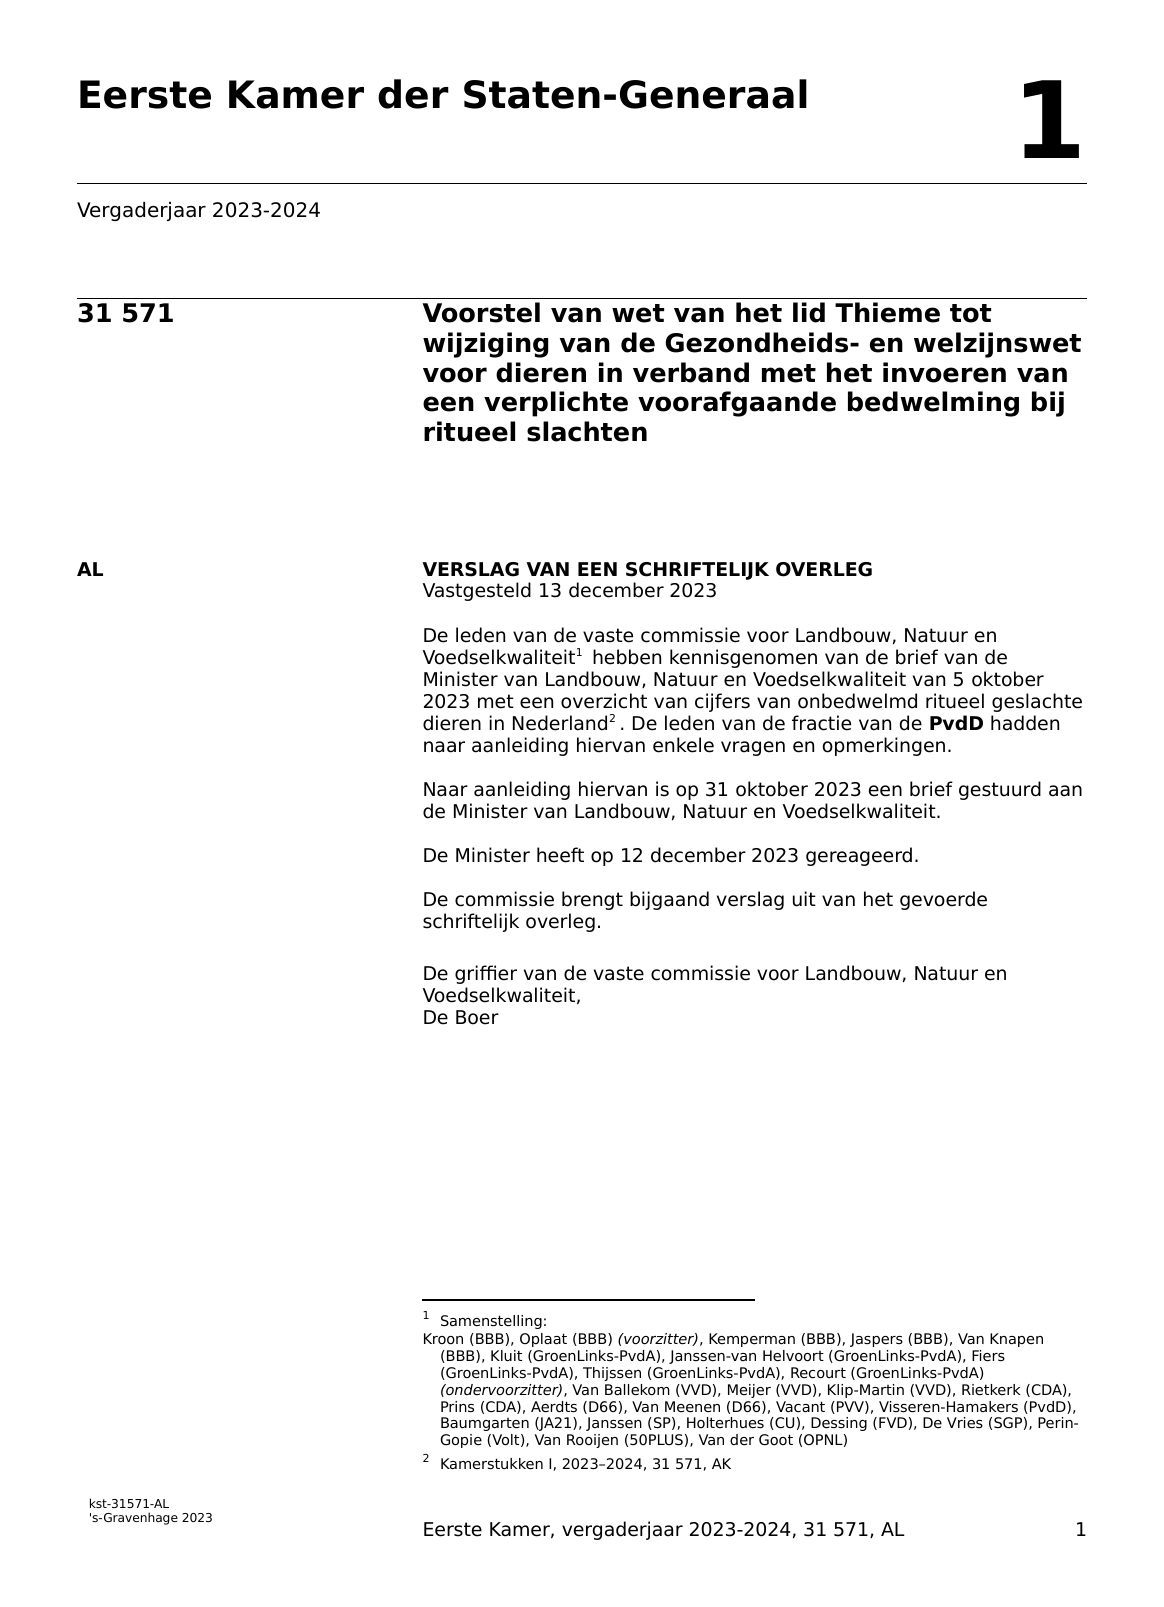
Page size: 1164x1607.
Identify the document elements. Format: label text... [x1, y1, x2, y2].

text Samenstelling: [422, 1309, 1087, 1331]
text Kroon (BBB), Oplaat (BBB) (voorzitter), Kemperman (BBB), Jaspers (BBB), Van Knapen (BBB), Kluit (GroenLinks-PvdA), Janssen-van Helvoort (GroenLinks-PvdA), Fiers (GroenLinks-PvdA), Thijssen (GroenLinks-PvdA), Recourt (GroenLinks-PvdA) (ondervoorzitter), Van Ballekom (VVD), Meijer (VVD), Klip-Martin (VVD), Rietkerk (CDA), Prins (CDA), Aerdts (D66), Van Meenen (D66), Vacant (PVV), Visseren-Hamakers (PvdD), Baumgarten (JA21), Janssen (SP), Holterhues (CU), Dessing (FVD), De Vries (SGP), Perin-Gopie (Volt), Van Rooijen (50PLUS), Van der Goot (OPNL) [422, 1331, 1087, 1449]
table_cell Vergaderjaar 2023-2024 [77, 184, 1087, 298]
text Vastgesteld 13 december 2023 [422, 580, 1087, 602]
text De Minister heeft op 12 december 2023 gereageerd. [422, 845, 1087, 867]
text De griffier van de vaste commissie voor Landbouw, Natuur en Voedselkwaliteit, De Boer [422, 963, 1087, 1029]
table_header Eerste Kamer der Staten-Generaal [77, 59, 886, 183]
text De commissie brengt bijgaand verslag uit van het gevoerde schriftelijk overleg. [422, 889, 1087, 933]
text Naar aanleiding hiervan is op 31 oktober 2023 een brief gestuurd aan de Minister van Landbouw, Natuur en Voedselkwaliteit. [422, 779, 1087, 823]
text Kamerstukken I, 2023–2024, 31 571, AK [422, 1452, 1087, 1474]
text De leden van de vaste commissie voor Landbouw, Natuur en Voedselkwaliteit hebben kennisgenomen van de brief van de Minister van Landbouw, Natuur en Voedselkwaliteit van 5 oktober 2023 met een overzicht van cijfers van onbedwelmd ritueel geslachte dieren in Nederland. De leden van de fractie van de PvdD hadden naar aanleiding hiervan enkele vragen en opmerkingen. [422, 624, 1087, 756]
subtitle AL VERSLAG VAN EEN SCHRIFTELIJK OVERLEG [77, 558, 1087, 580]
text 's-Gravenhage 2023 [88, 1511, 323, 1525]
text kst-31571-AL [88, 1497, 323, 1511]
subtitle 31 571 Voorstel van wet van het lid Thieme tot wijziging van de Gezondheids- en welzijnswet voor dieren in verband met het invoeren van een verplichte voorafgaande bedwelming bij ritueel slachten [77, 299, 1087, 447]
table_header 1 [886, 59, 1087, 183]
